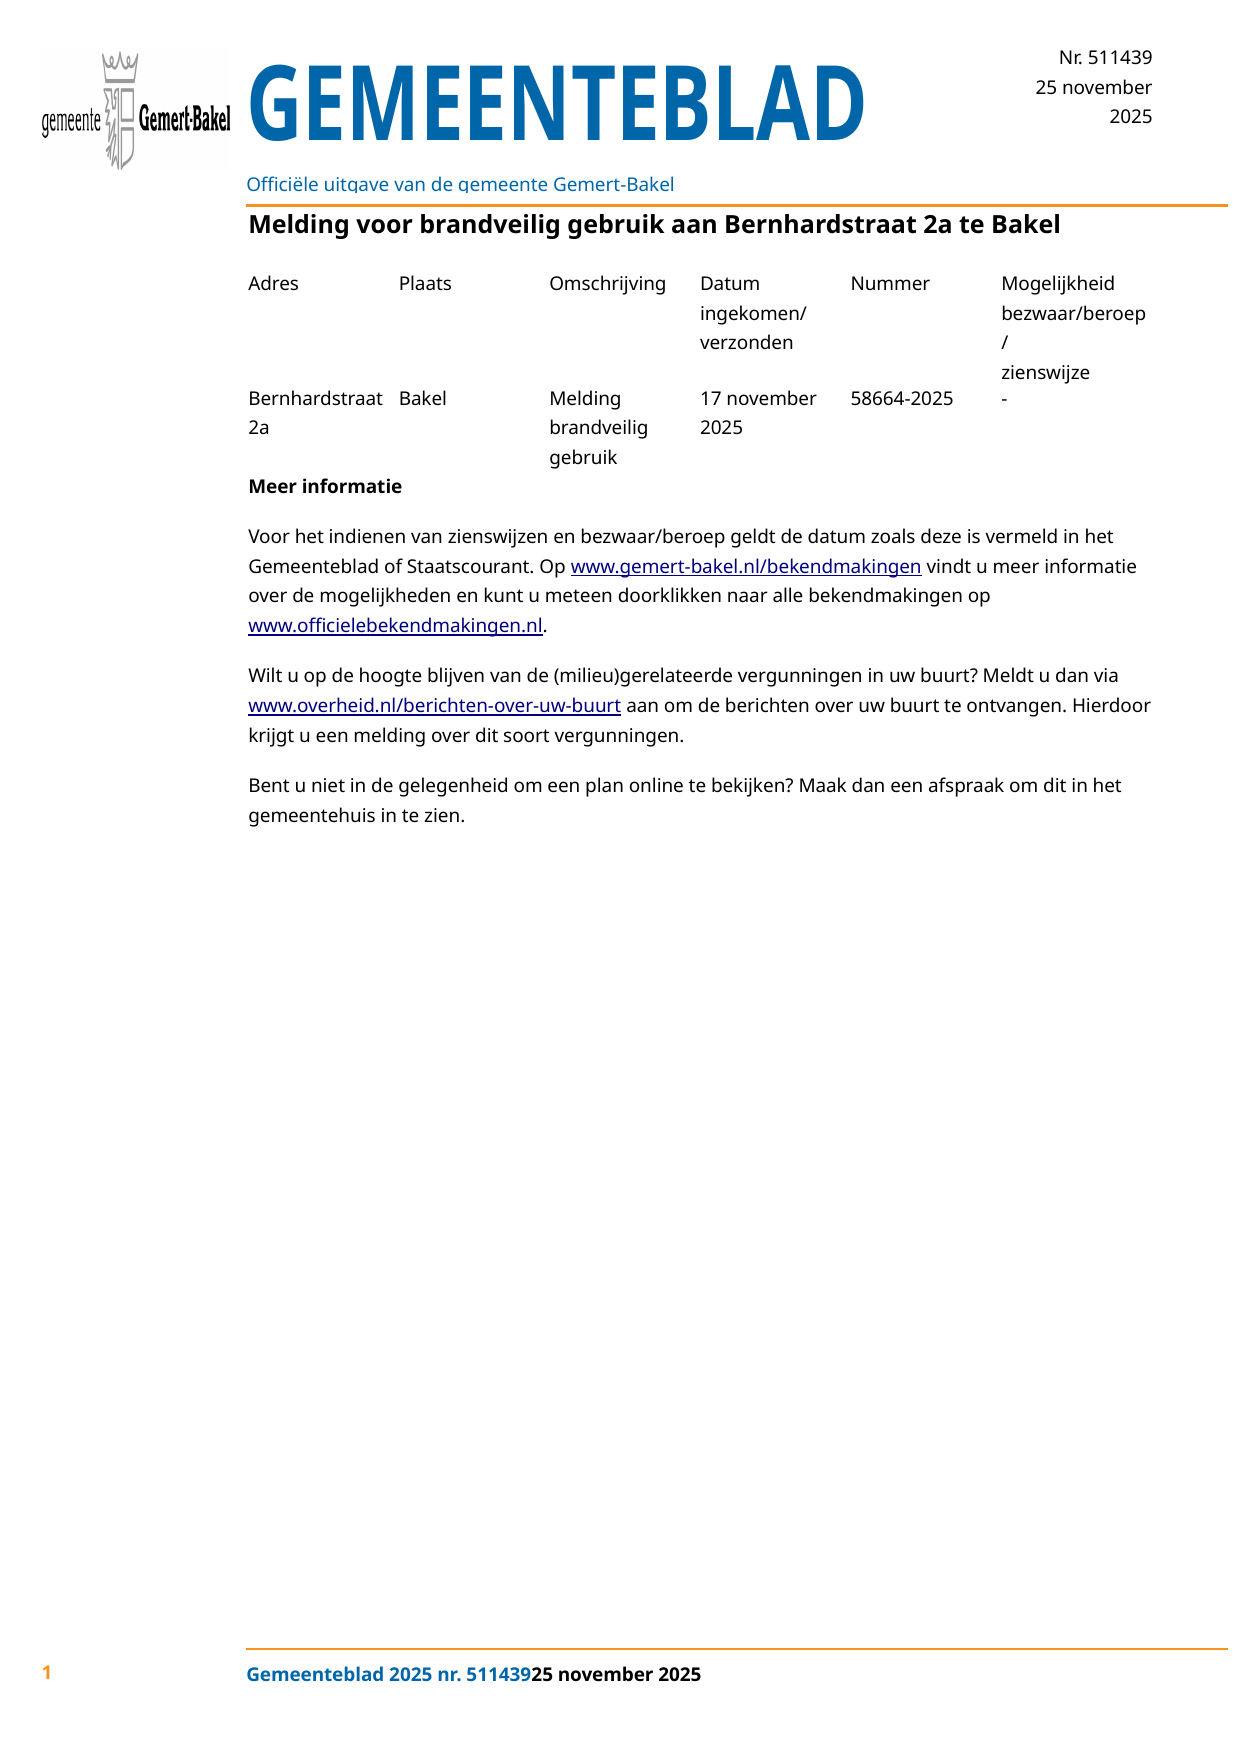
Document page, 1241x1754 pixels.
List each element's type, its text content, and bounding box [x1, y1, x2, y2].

table_cell Bernhardstraat 2a [248, 385, 398, 470]
text Voor het indienen van zienswijzen en bezwaar/beroep geldt de datum zoals deze is vermeld in het Gemeenteblad of Staatscourant. Op www.gemert-bakel.nl/bekendmakingen vindt u meer informatie over de mogelijkheden en kunt u meteen doorklikken naar alle bekendmakingen op www.officielebekendmakingen.nl. [248, 523, 1152, 638]
table_header Nummer [850, 270, 1001, 385]
table_header Omschrijving [549, 270, 700, 385]
table_header Adres [248, 270, 398, 385]
table_cell Melding brandveilig gebruik [549, 385, 700, 470]
text Wilt u op de hoogte blijven van de (milieu)gerelateerde vergunningen in uw buurt? Meldt u dan via www.overheid.nl/berichten-over-uw-buurt aan om de berichten over uw buurt te ontvangen. Hierdoor krijgt u een melding over dit soort vergunningen. [248, 663, 1152, 747]
table_cell Bakel [399, 385, 549, 470]
table_cell 58664-2025 [850, 385, 1001, 470]
text Meer informatie [248, 473, 1152, 499]
picture [41, 47, 231, 172]
text Bent u niet in de gelegenheid om een plan online te bekijken? Maak dan een afspraak om dit in het gemeentehuis in te zien. [248, 772, 1152, 827]
table_header Datum ingekomen/ verzonden [700, 270, 850, 385]
table_header Mogelijkheid bezwaar/beroep/ zienswijze [1001, 270, 1152, 385]
table_cell 17 november 2025 [700, 385, 850, 470]
table_cell - [1001, 385, 1152, 470]
text Melding voor brandveilig gebruik aan Bernhardstraat 2a te Bakel [248, 207, 1152, 241]
table_header Plaats [399, 270, 549, 385]
